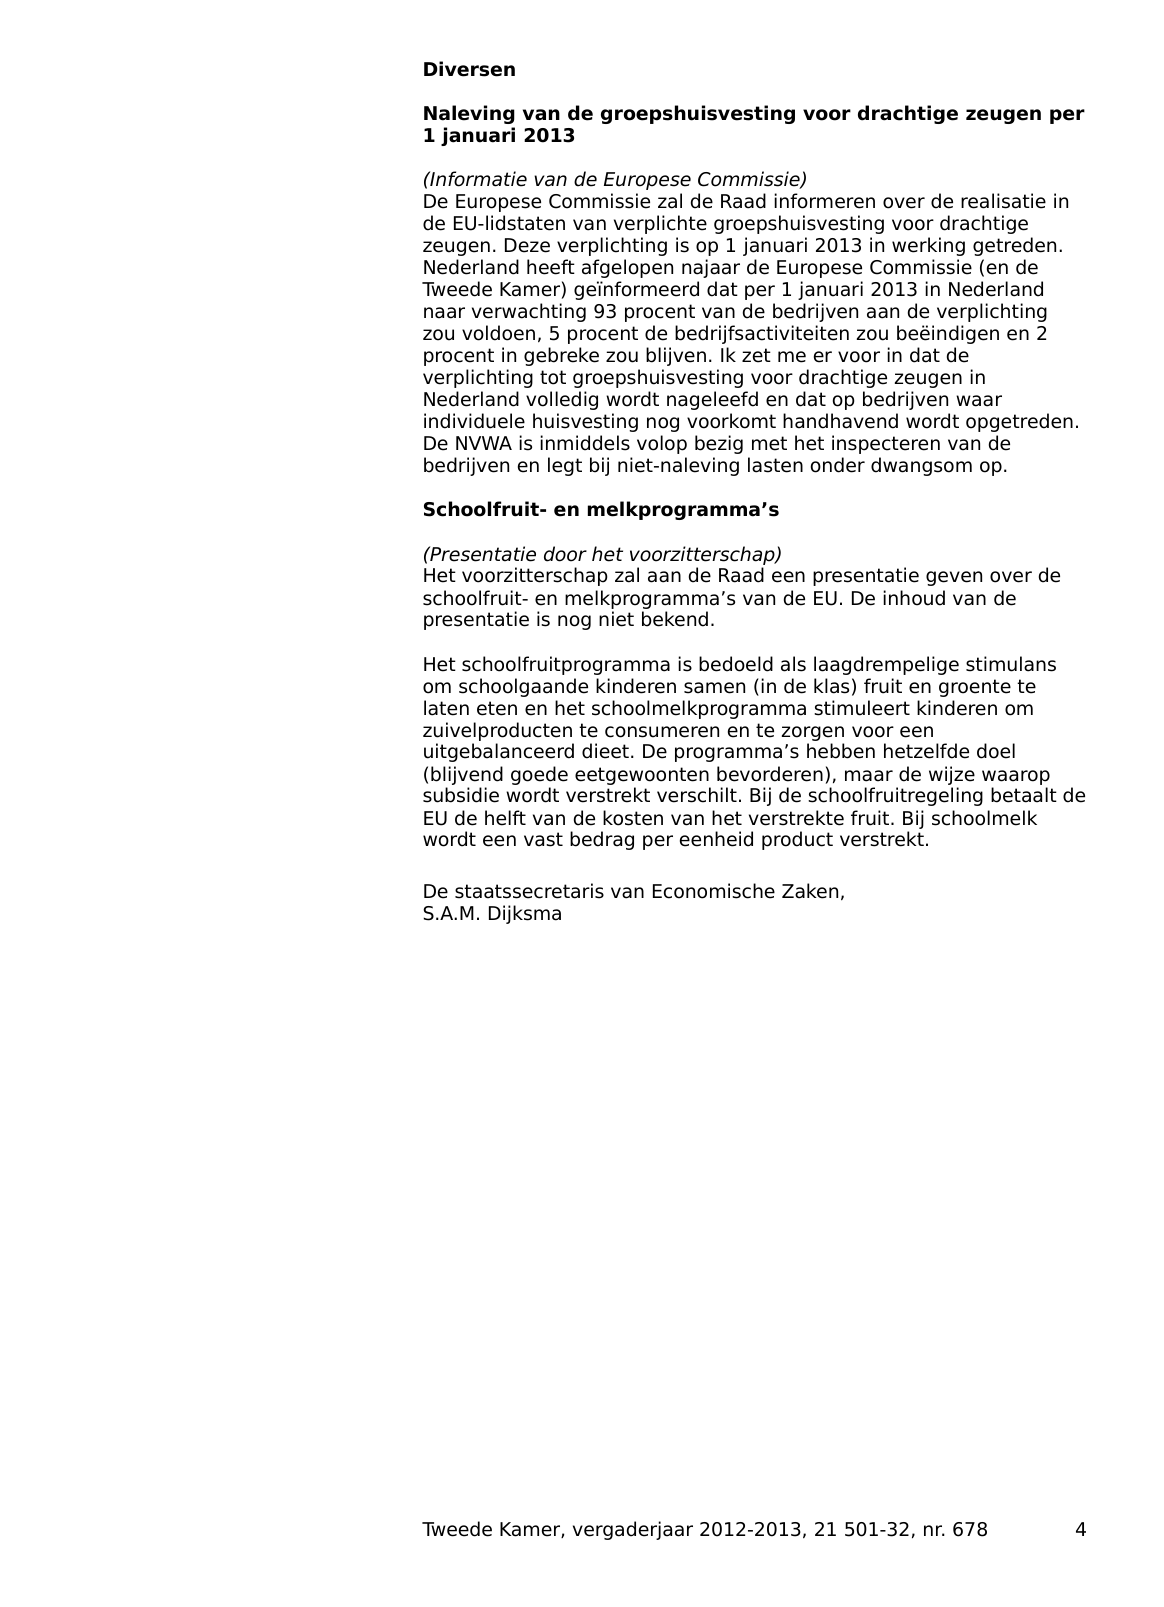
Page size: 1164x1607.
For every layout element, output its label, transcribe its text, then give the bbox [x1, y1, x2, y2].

subtitle Diversen [422, 59, 1087, 81]
text (Presentatie door het voorzitterschap) [422, 543, 1087, 565]
subtitle Naleving van de groepshuisvesting voor drachtige zeugen per 1 januari 2013 [422, 103, 1087, 147]
text Het schoolfruitprogramma is bedoeld als laagdrempelige stimulans om schoolgaande kinderen samen (in de klas) fruit en groente te laten eten en het schoolmelkprogramma stimuleert kinderen om zuivelproducten te consumeren en te zorgen voor een uitgebalanceerd dieet. De programma’s hebben hetzelfde doel (blijvend goede eetgewoonten bevorderen), maar de wijze waarop subsidie wordt verstrekt verschilt. Bij de schoolfruitregeling betaalt de EU de helft van de kosten van het verstrekte fruit. Bij schoolmelk wordt een vast bedrag per eenheid product verstrekt. [422, 653, 1087, 851]
text De staatssecretaris van Economische Zaken, S.A.M. Dijksma [422, 881, 1087, 925]
text De Europese Commissie zal de Raad informeren over de realisatie in de EU-lidstaten van verplichte groepshuisvesting voor drachtige zeugen. Deze verplichting is op 1 januari 2013 in werking getreden. Nederland heeft afgelopen najaar de Europese Commissie (en de Tweede Kamer) geïnformeerd dat per 1 januari 2013 in Nederland naar verwachting 93 procent van de bedrijven aan de verplichting zou voldoen, 5 procent de bedrijfsactiviteiten zou beëindigen en 2 procent in gebreke zou blijven. Ik zet me er voor in dat de verplichting tot groepshuisvesting voor drachtige zeugen in Nederland volledig wordt nageleefd en dat op bedrijven waar individuele huisvesting nog voorkomt handhavend wordt opgetreden. De NVWA is inmiddels volop bezig met het inspecteren van de bedrijven en legt bij niet-naleving lasten onder dwangsom op. [422, 191, 1087, 477]
subtitle Schoolfruit- en melkprogramma’s [422, 499, 1087, 521]
text Het voorzitterschap zal aan de Raad een presentatie geven over de schoolfruit- en melkprogramma’s van de EU. De inhoud van de presentatie is nog niet bekend. [422, 565, 1087, 631]
text (Informatie van de Europese Commissie) [422, 169, 1087, 191]
